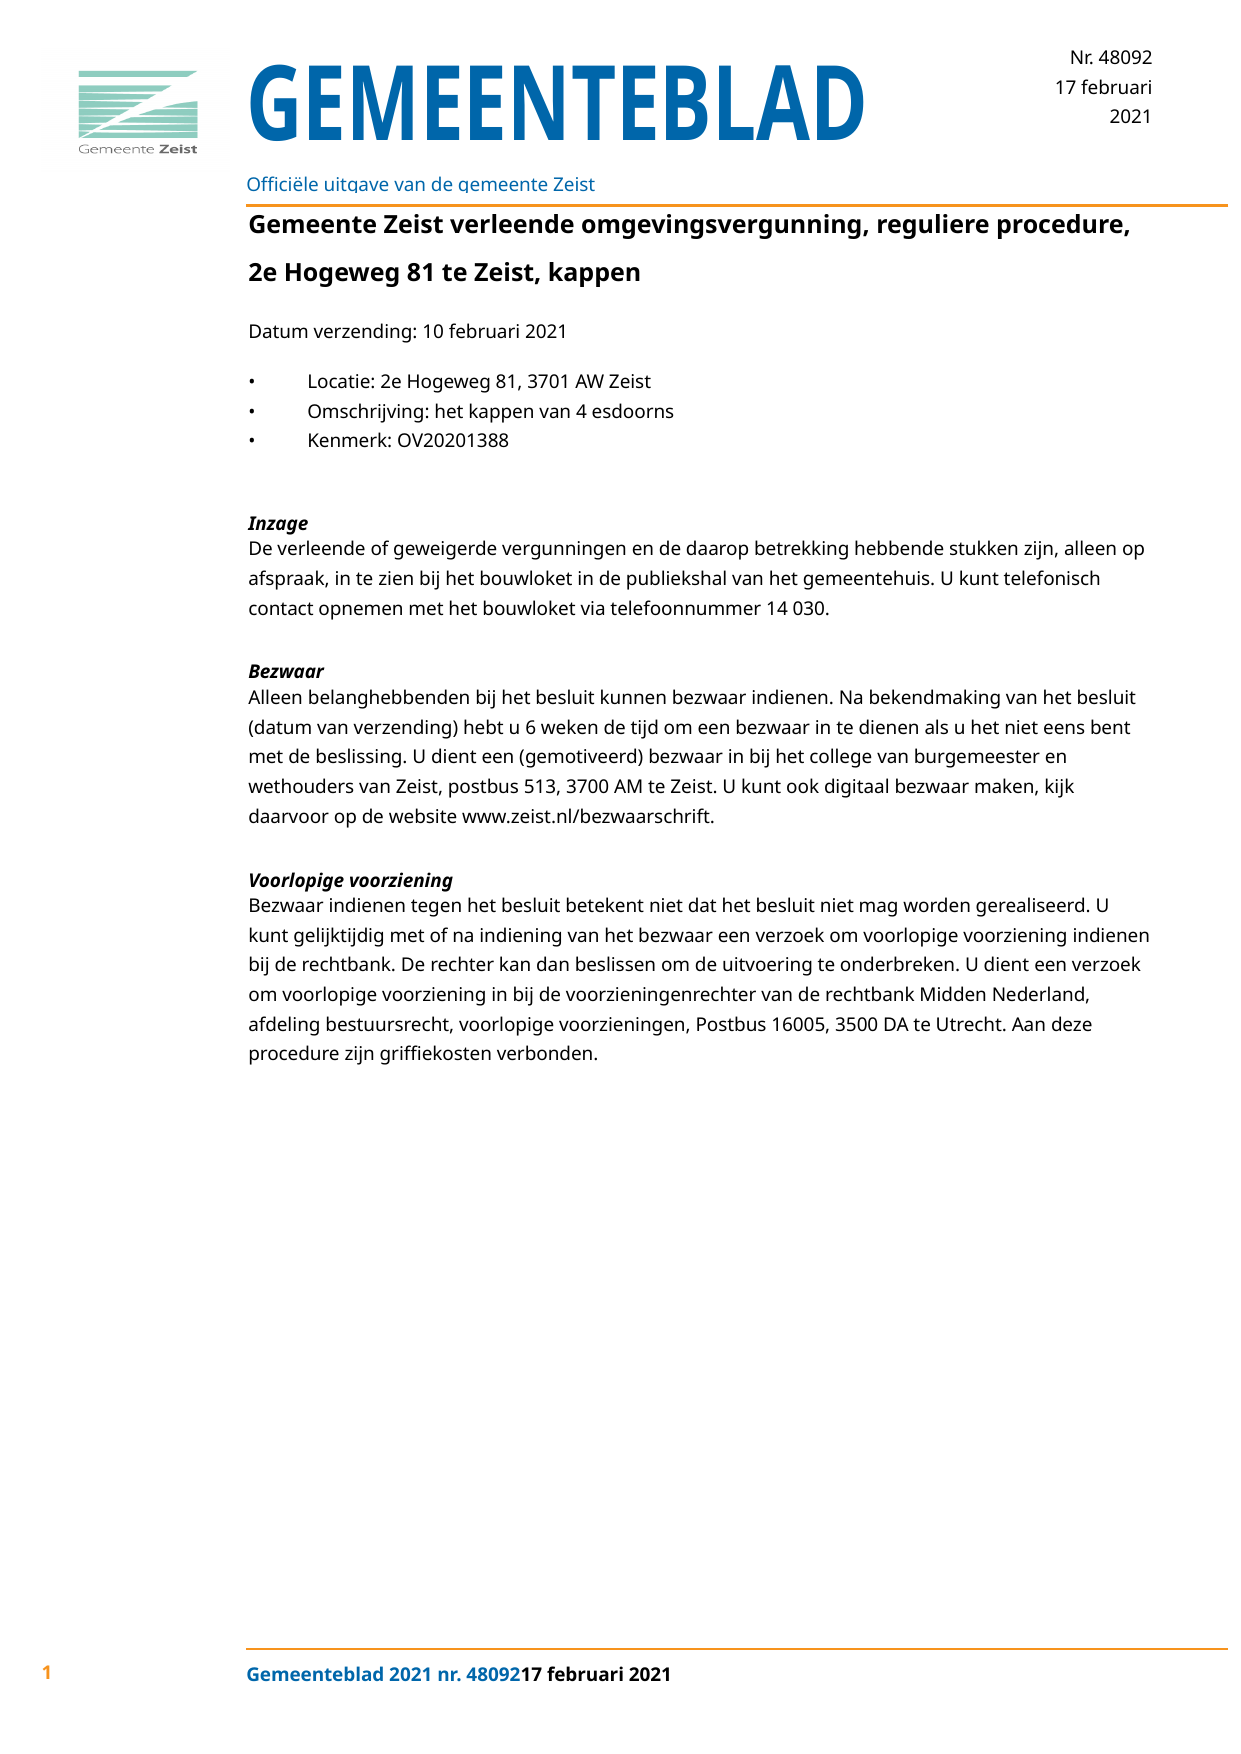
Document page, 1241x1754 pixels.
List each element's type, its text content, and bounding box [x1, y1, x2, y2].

list Omschrijving: het kappen van 4 esdoorns [248, 398, 1152, 424]
text Voorlopige voorziening [248, 867, 1152, 892]
text Bezwaar [248, 659, 1152, 684]
picture [41, 47, 231, 172]
text Gemeente Zeist verleende omgevingsvergunning, reguliere procedure, 2e Hogeweg 81 te Zeist, kappen [248, 207, 1152, 288]
list Locatie: 2e Hogeweg 81, 3701 AW Zeist [248, 368, 1152, 394]
text Datum verzending: 10 februari 2021 [248, 318, 1152, 344]
text Inzage [248, 510, 1152, 536]
text Alleen belanghebbenden bij het besluit kunnen bezwaar indienen. Na bekendmaking van het besluit (datum van verzending) hebt u 6 weken de tijd om een bezwaar in te dienen als u het niet eens bent met de beslissing. U dient een (gemotiveerd) bezwaar in bij het college van burgemeester en wethouders van Zeist, postbus 513, 3700 AM te Zeist. U kunt ook digitaal bezwaar maken, kijk daarvoor op de website www.zeist.nl/bezwaarschrift. [248, 684, 1152, 828]
list Kenmerk: OV20201388 [248, 427, 1152, 453]
text Bezwaar indienen tegen het besluit betekent niet dat het besluit niet mag worden gerealiseerd. U kunt gelijktijdig met of na indiening van het bezwaar een verzoek om voorlopige voorziening indienen bij de rechtbank. De rechter kan dan beslissen om de uitvoering te onderbreken. U dient een verzoek om voorlopige voorziening in bij de voorzieningenrechter van de rechtbank Midden Nederland, afdeling bestuursrecht, voorlopige voorzieningen, Postbus 16005, 3500 DA te Utrecht. Aan deze procedure zijn griffiekosten verbonden. [248, 892, 1152, 1066]
text De verleende of geweigerde vergunningen en de daarop betrekking hebbende stukken zijn, alleen op afspraak, in te zien bij het bouwloket in de publiekshal van het gemeentehuis. U kunt telefonisch contact opnemen met het bouwloket via telefoonnummer 14 030. [248, 536, 1152, 621]
